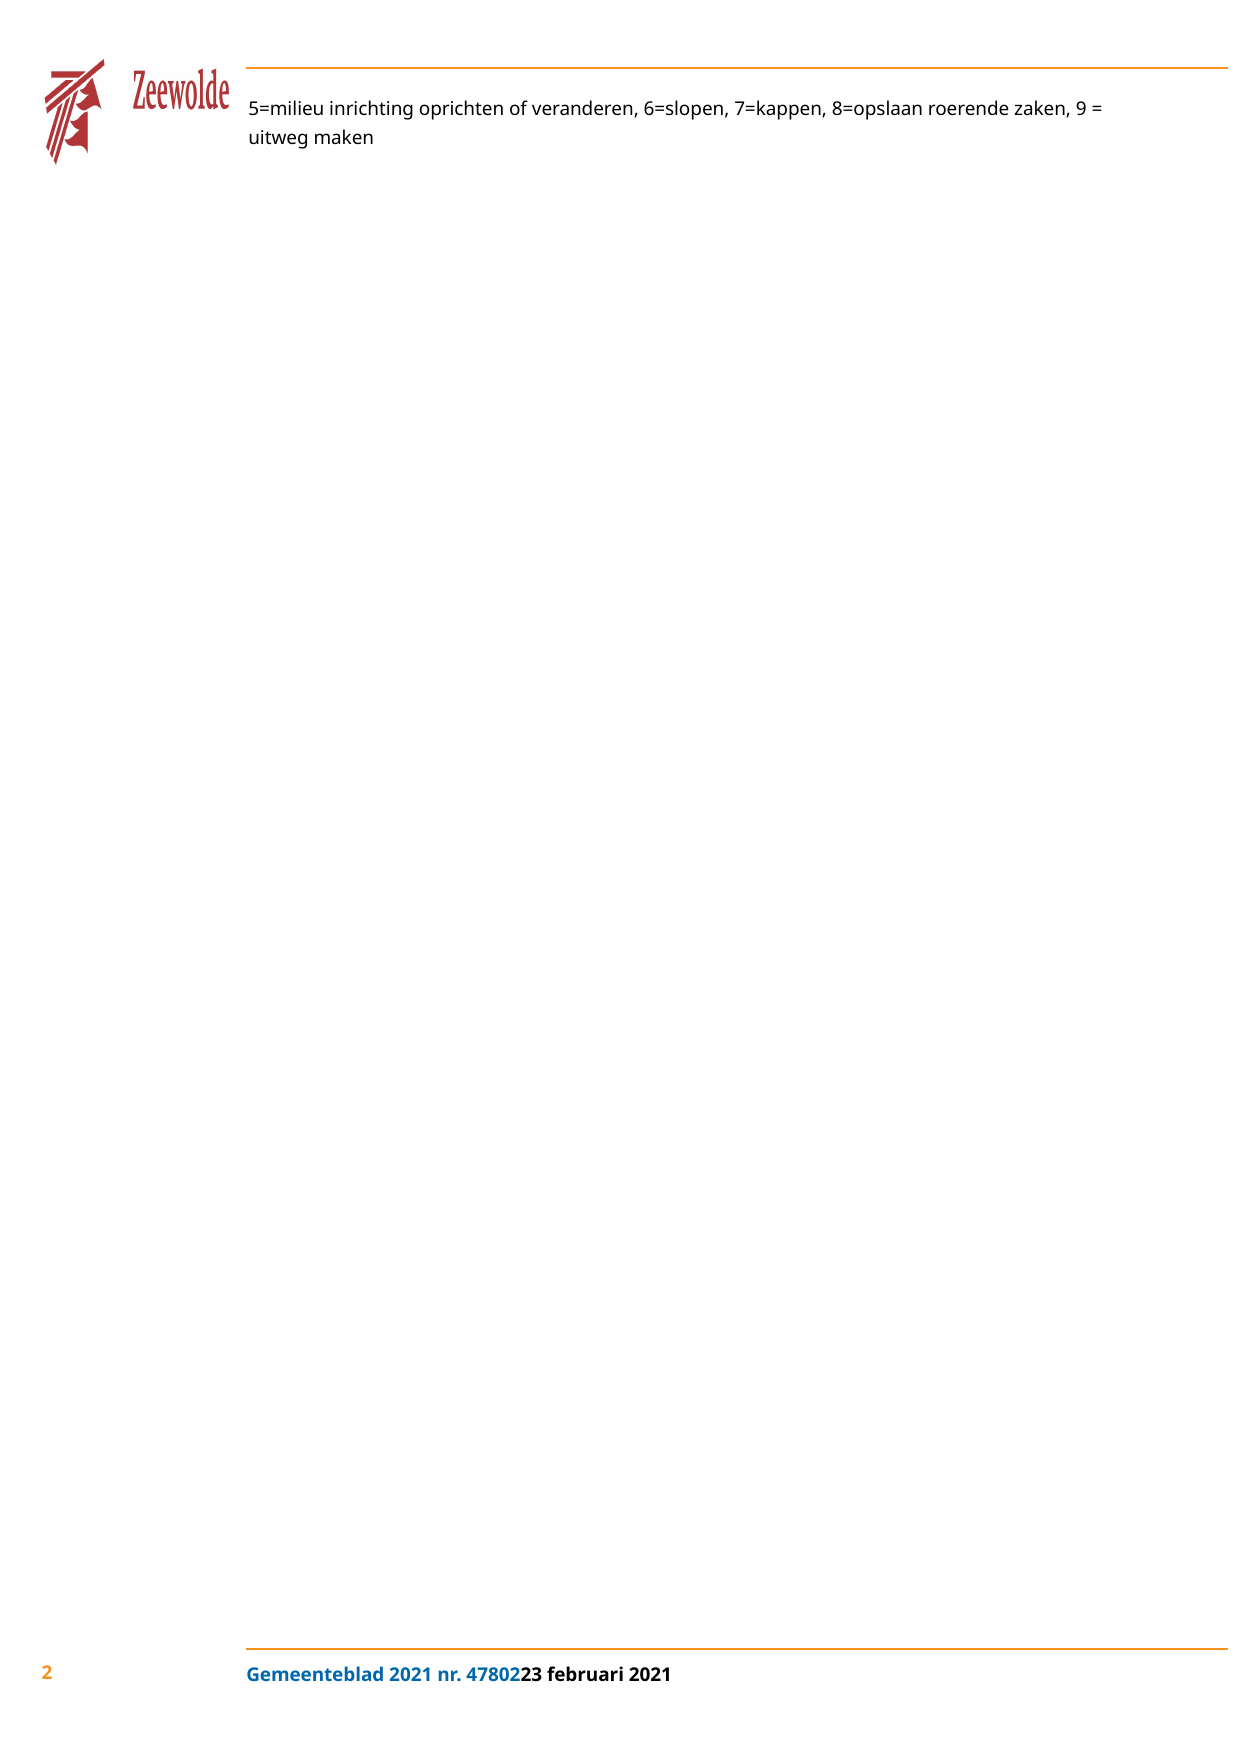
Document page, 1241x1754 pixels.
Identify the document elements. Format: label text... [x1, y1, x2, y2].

text 5=milieu inrichting oprichten of veranderen, 6=slopen, 7=kappen, 8=opslaan roerende zaken, 9 = uitweg maken [248, 95, 1152, 150]
picture [41, 47, 231, 172]
